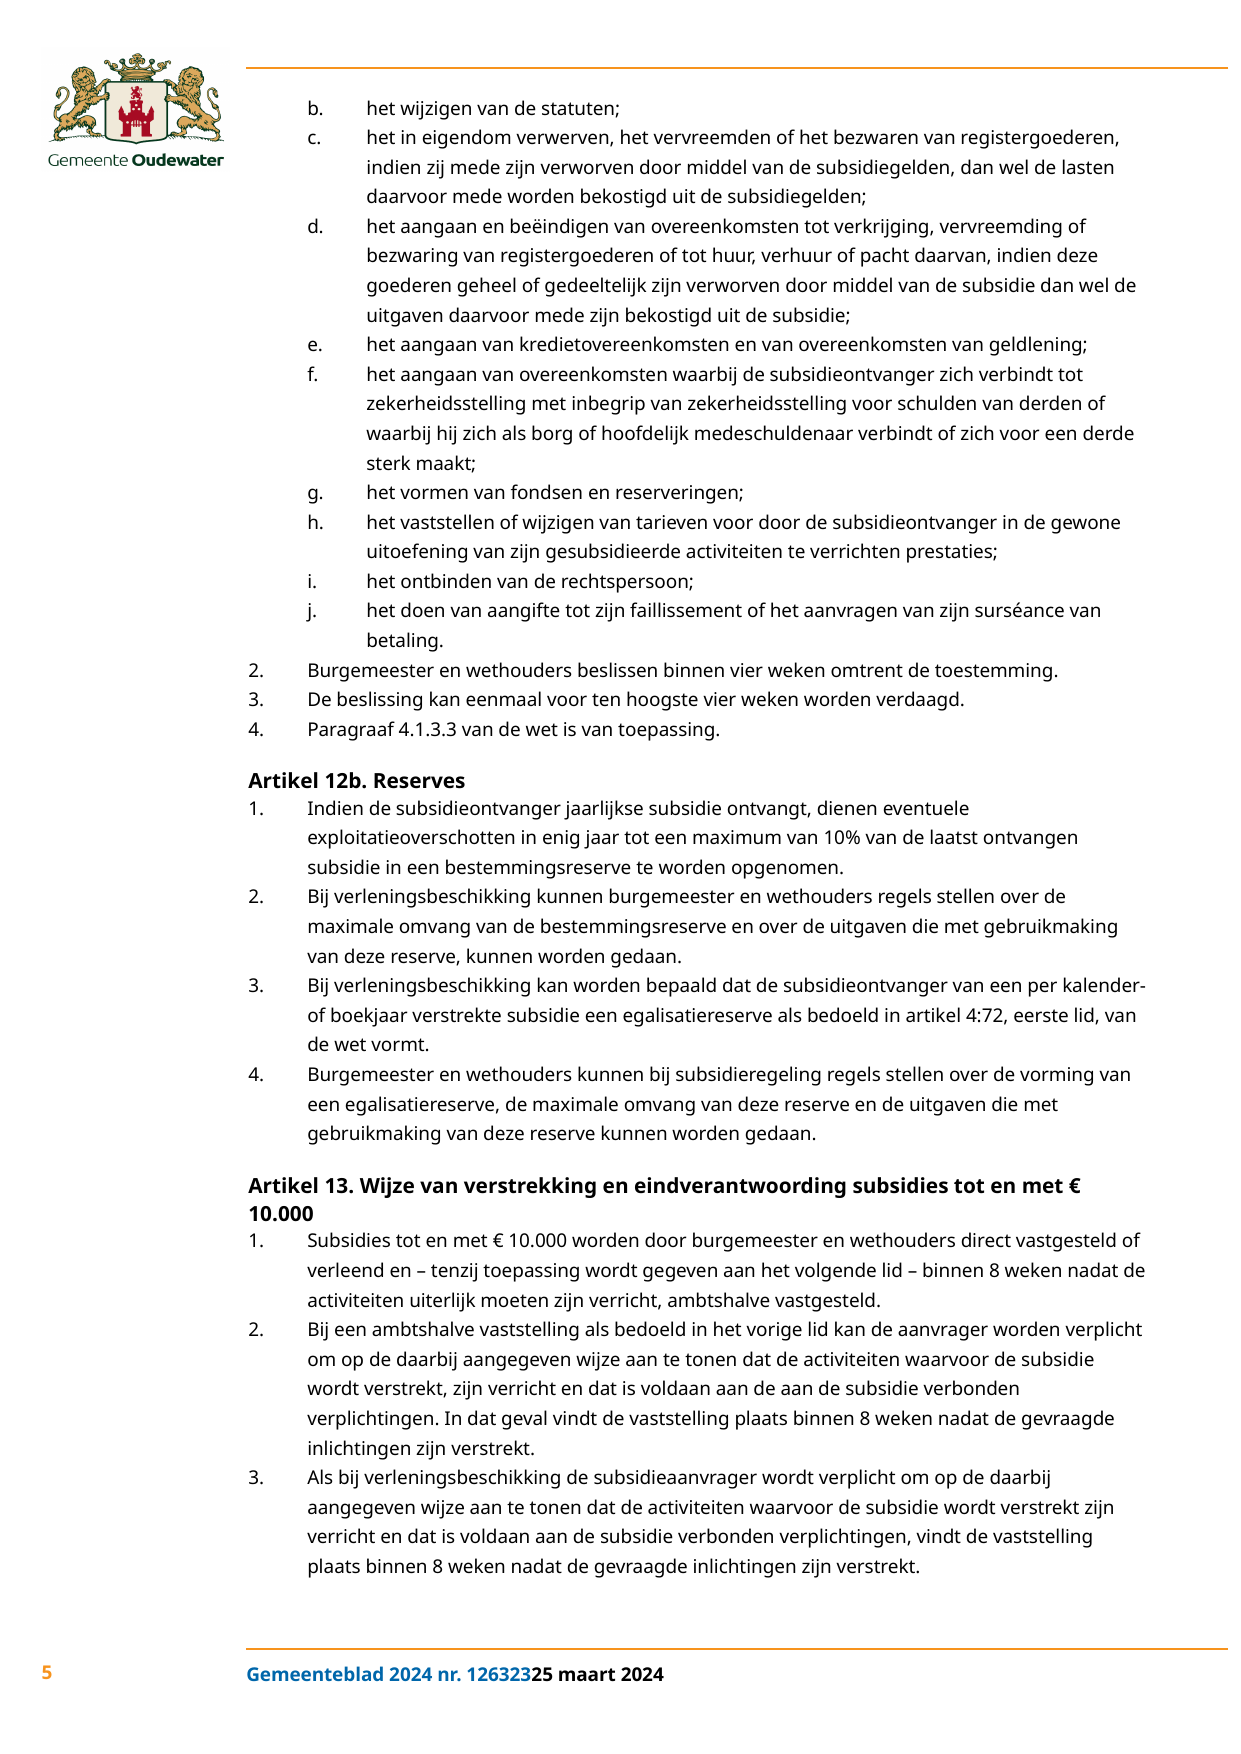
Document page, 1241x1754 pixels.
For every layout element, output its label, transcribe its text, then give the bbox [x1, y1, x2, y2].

picture [41, 47, 231, 172]
text Artikel 12b. Reserves [248, 766, 1152, 795]
text Artikel 13. Wijze van verstrekking en eindverantwoording subsidies tot en met € 10.000 [248, 1171, 1152, 1228]
list het vormen van fondsen en reserveringen; [307, 479, 1152, 505]
list Bij verleningsbeschikking kunnen burgemeester en wethouders regels stellen over de maximale omvang van de bestemmingsreserve en over de uitgaven die met gebruikmaking van deze reserve, kunnen worden gedaan. [248, 884, 1152, 968]
list het aangaan van overeenkomsten waarbij de subsidieontvanger zich verbindt tot zekerheidsstelling met inbegrip van zekerheidsstelling voor schulden van derden of waarbij hij zich als borg of hoofdelijk medeschuldenaar verbindt of zich voor een derde sterk maakt; [307, 361, 1152, 476]
list Bij verleningsbeschikking kan worden bepaald dat de subsidieontvanger van een per kalender- of boekjaar verstrekte subsidie een egalisatiereserve als bedoeld in artikel 4:72, eerste lid, van de wet vormt. [248, 972, 1152, 1057]
list het doen van aangifte tot zijn faillissement of het aanvragen van zijn surséance van betaling. [307, 598, 1152, 653]
list Burgemeester en wethouders kunnen bij subsidieregeling regels stellen over de vorming van een egalisatiereserve, de maximale omvang van deze reserve en de uitgaven die met gebruikmaking van deze reserve kunnen worden gedaan. [248, 1061, 1152, 1146]
list Burgemeester en wethouders beslissen binnen vier weken omtrent de toestemming. [248, 657, 1152, 683]
list Als bij verleningsbeschikking de subsidieaanvrager wordt verplicht om op de daarbij aangegeven wijze aan te tonen dat de activiteiten waarvoor de subsidie wordt verstrekt zijn verricht en dat is voldaan aan de subsidie verbonden verplichtingen, vindt de vaststelling plaats binnen 8 weken nadat de gevraagde inlichtingen zijn verstrekt. [248, 1464, 1152, 1579]
list het vaststellen of wijzigen van tarieven voor door de subsidieontvanger in de gewone uitoefening van zijn gesubsidieerde activiteiten te verrichten prestaties; [307, 509, 1152, 564]
list Paragraaf 4.1.3.3 van de wet is van toepassing. [248, 716, 1152, 742]
list het wijzigen van de statuten; [307, 95, 1152, 121]
list Subsidies tot en met € 10.000 worden door burgemeester en wethouders direct vastgesteld of verleend en – tenzij toepassing wordt gegeven aan het volgende lid – binnen 8 weken nadat de activiteiten uiterlijk moeten zijn verricht, ambtshalve vastgesteld. [248, 1228, 1152, 1312]
list het ontbinden van de rechtspersoon; [307, 568, 1152, 594]
list het in eigendom verwerven, het vervreemden of het bezwaren van registergoederen, indien zij mede zijn verworven door middel van de subsidiegelden, dan wel de lasten daarvoor mede worden bekostigd uit de subsidiegelden; [307, 124, 1152, 209]
list Bij een ambtshalve vaststelling als bedoeld in het vorige lid kan de aanvrager worden verplicht om op de daarbij aangegeven wijze aan te tonen dat de activiteiten waarvoor de subsidie wordt verstrekt, zijn verricht en dat is voldaan aan de aan de subsidie verbonden verplichtingen. In dat geval vindt de vaststelling plaats binnen 8 weken nadat de gevraagde inlichtingen zijn verstrekt. [248, 1316, 1152, 1460]
list De beslissing kan eenmaal voor ten hoogste vier weken worden verdaagd. [248, 686, 1152, 712]
list het aangaan van kredietovereenkomsten en van overeenkomsten van geldlening; [307, 331, 1152, 357]
list het aangaan en beëindigen van overeenkomsten tot verkrijging, vervreemding of bezwaring van registergoederen of tot huur, verhuur of pacht daarvan, indien deze goederen geheel of gedeeltelijk zijn verworven door middel van de subsidie dan wel de uitgaven daarvoor mede zijn bekostigd uit de subsidie; [307, 213, 1152, 328]
list Indien de subsidieontvanger jaarlijkse subsidie ontvangt, dienen eventuele exploitatieoverschotten in enig jaar tot een maximum van 10% van de laatst ontvangen subsidie in een bestemmingsreserve te worden opgenomen. [248, 795, 1152, 880]
